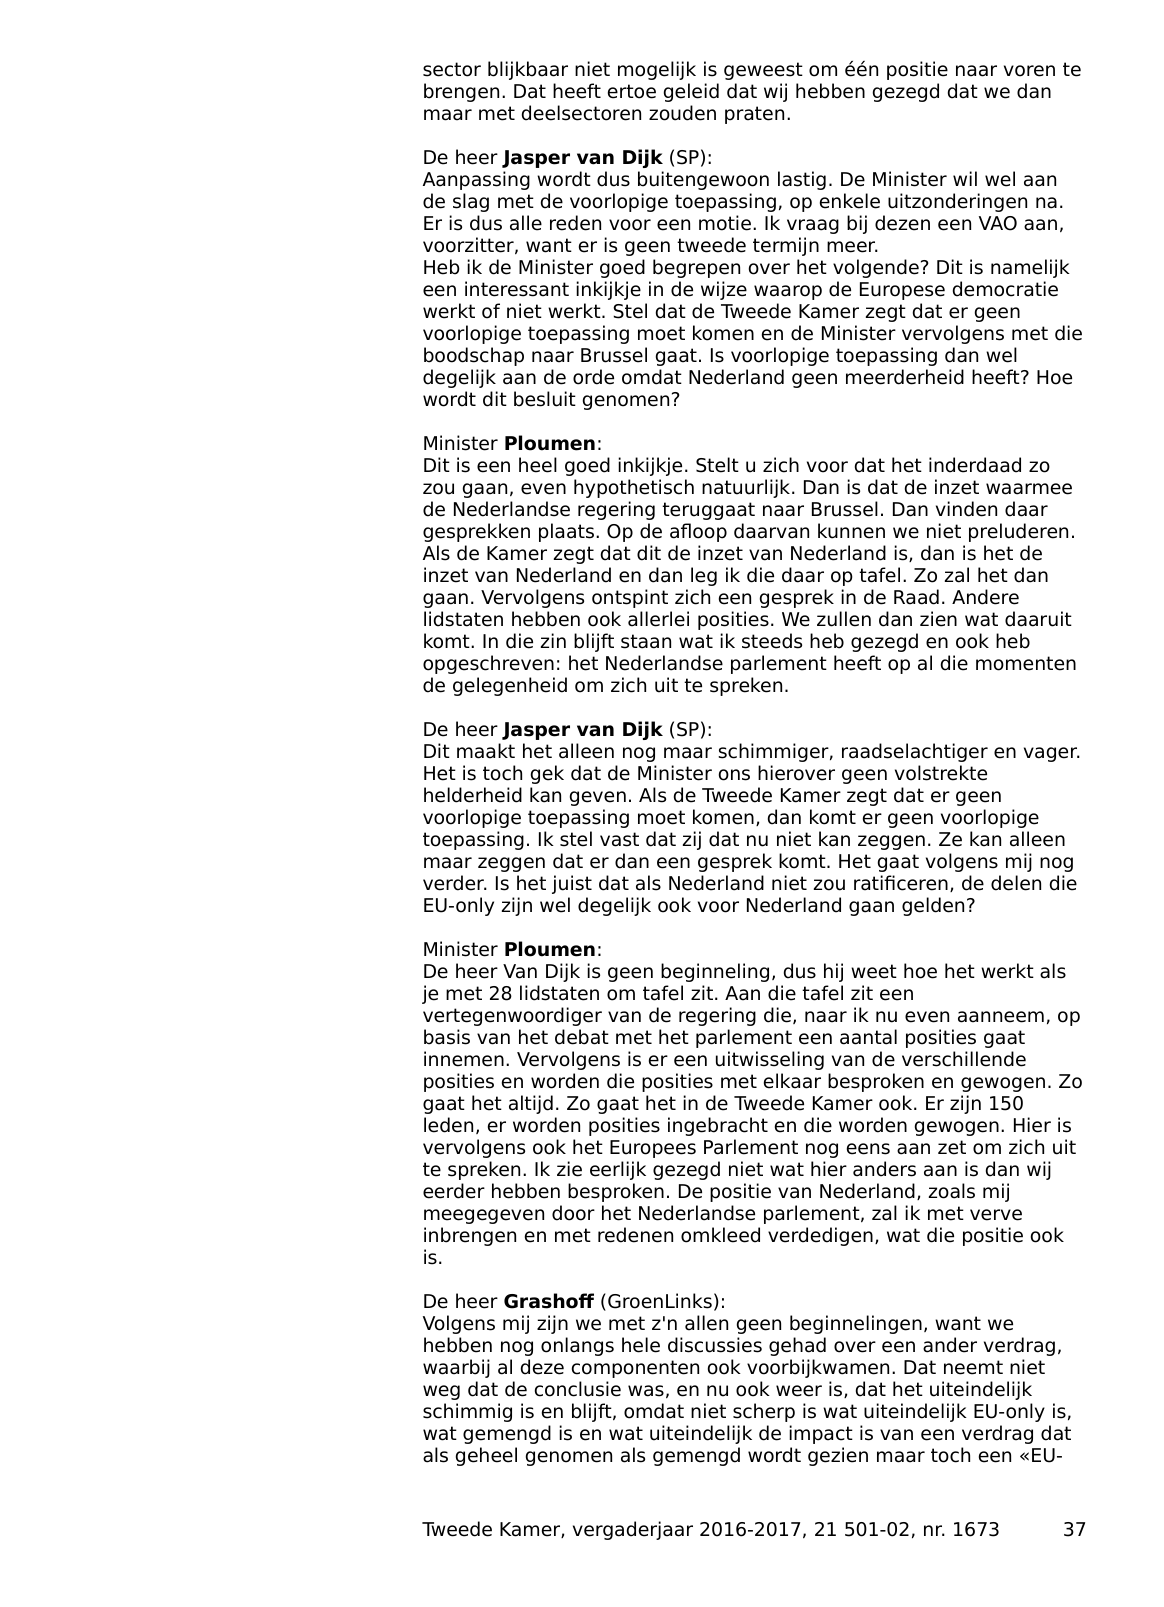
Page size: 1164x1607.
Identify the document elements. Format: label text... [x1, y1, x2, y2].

text Aanpassing wordt dus buitengewoon lastig. De Minister wil wel aan de slag met de voorlopige toepassing, op enkele uitzonderingen na. Er is dus alle reden voor een motie. Ik vraag bij dezen een VAO aan, voorzitter, want er is geen tweede termijn meer. [422, 169, 1087, 257]
text De heer Grashoff (GroenLinks): [422, 1291, 1087, 1313]
text Dit is een heel goed inkijkje. Stelt u zich voor dat het inderdaad zo zou gaan, even hypothetisch natuurlijk. Dan is dat de inzet waarmee de Nederlandse regering teruggaat naar Brussel. Dan vinden daar gesprekken plaats. Op de afloop daarvan kunnen we niet preluderen. Als de Kamer zegt dat dit de inzet van Nederland is, dan is het de inzet van Nederland en dan leg ik die daar op tafel. Zo zal het dan gaan. Vervolgens ontspint zich een gesprek in de Raad. Andere lidstaten hebben ook allerlei posities. We zullen dan zien wat daaruit komt. In die zin blijft staan wat ik steeds heb gezegd en ook heb opgeschreven: het Nederlandse parlement heeft op al die momenten de gelegenheid om zich uit te spreken. [422, 455, 1087, 697]
text De heer Van Dijk is geen beginneling, dus hij weet hoe het werkt als je met 28 lidstaten om tafel zit. Aan die tafel zit een vertegenwoordiger van de regering die, naar ik nu even aanneem, op basis van het debat met het parlement een aantal posities gaat innemen. Vervolgens is er een uitwisseling van de verschillende posities en worden die posities met elkaar besproken en gewogen. Zo gaat het altijd. Zo gaat het in de Tweede Kamer ook. Er zijn 150 leden, er worden posities ingebracht en die worden gewogen. Hier is vervolgens ook het Europees Parlement nog eens aan zet om zich uit te spreken. Ik zie eerlijk gezegd niet wat hier anders aan is dan wij eerder hebben besproken. De positie van Nederland, zoals mij meegegeven door het Nederlandse parlement, zal ik met verve inbrengen en met redenen omkleed verdedigen, wat die positie ook is. [422, 961, 1087, 1269]
text Heb ik de Minister goed begrepen over het volgende? Dit is namelijk een interessant inkijkje in de wijze waarop de Europese democratie werkt of niet werkt. Stel dat de Tweede Kamer zegt dat er geen voorlopige toepassing moet komen en de Minister vervolgens met die boodschap naar Brussel gaat. Is voorlopige toepassing dan wel degelijk aan de orde omdat Nederland geen meerderheid heeft? Hoe wordt dit besluit genomen? [422, 257, 1087, 411]
text De heer Jasper van Dijk (SP): [422, 147, 1087, 169]
text De heer Jasper van Dijk (SP): [422, 719, 1087, 741]
text sector blijkbaar niet mogelijk is geweest om één positie naar voren te brengen. Dat heeft ertoe geleid dat wij hebben gezegd dat we dan maar met deelsectoren zouden praten. [422, 59, 1087, 125]
text Minister Ploumen: [422, 433, 1087, 455]
text Dit maakt het alleen nog maar schimmiger, raadselachtiger en vager. Het is toch gek dat de Minister ons hierover geen volstrekte helderheid kan geven. Als de Tweede Kamer zegt dat er geen voorlopige toepassing moet komen, dan komt er geen voorlopige toepassing. Ik stel vast dat zij dat nu niet kan zeggen. Ze kan alleen maar zeggen dat er dan een gesprek komt. Het gaat volgens mij nog verder. Is het juist dat als Nederland niet zou ratificeren, de delen die EU-only zijn wel degelijk ook voor Nederland gaan gelden? [422, 741, 1087, 917]
text Volgens mij zijn we met z'n allen geen beginnelingen, want we hebben nog onlangs hele discussies gehad over een ander verdrag, waarbij al deze componenten ook voorbijkwamen. Dat neemt niet weg dat de conclusie was, en nu ook weer is, dat het uiteindelijk schimmig is en blijft, omdat niet scherp is wat uiteindelijk EU-only is, wat gemengd is en wat uiteindelijk de impact is van een verdrag dat als geheel genomen als gemengd wordt gezien maar toch een «EU- [422, 1313, 1087, 1467]
text Minister Ploumen: [422, 939, 1087, 961]
